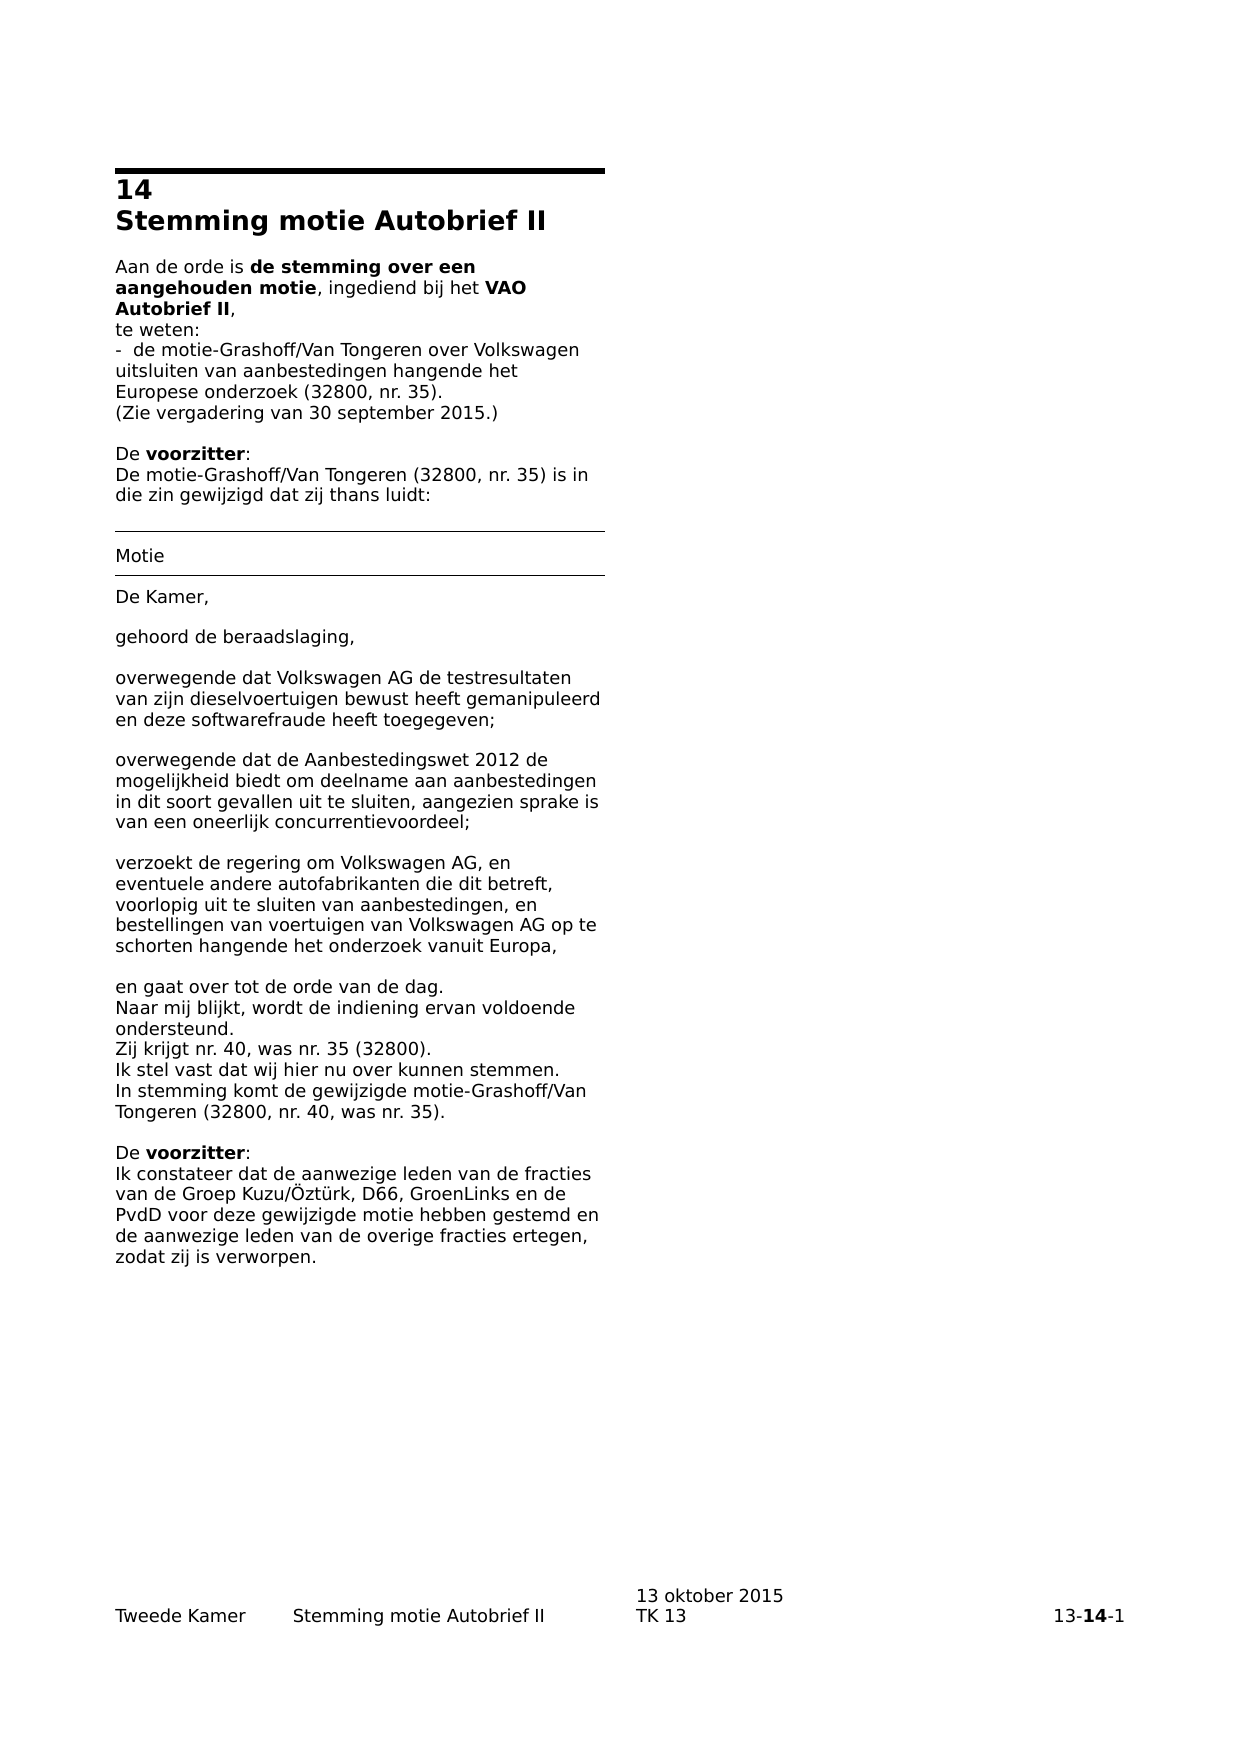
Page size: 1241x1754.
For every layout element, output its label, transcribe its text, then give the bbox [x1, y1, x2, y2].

text De voorzitter: [115, 1142, 605, 1163]
text Zij krijgt nr. 40, was nr. 35 (32800). [115, 1039, 605, 1060]
text Naar mij blijkt, wordt de indiening ervan voldoende ondersteund. [115, 997, 605, 1039]
text Ik constateer dat de aanwezige leden van de fracties van de Groep Kuzu/Öztürk, D66, GroenLinks en de PvdD voor deze gewijzigde motie hebben gestemd en de aanwezige leden van de overige fracties ertegen, zodat zij is verworpen. [115, 1163, 605, 1267]
text De voorzitter: [115, 443, 605, 464]
text Ik stel vast dat wij hier nu over kunnen stemmen. [115, 1060, 605, 1081]
text Motie [115, 546, 605, 567]
list de motie-Grashoff/Van Tongeren over Volkswagen uitsluiten van aanbestedingen hangende het Europese onderzoek (32800, nr. 35). [115, 340, 605, 403]
text gehoord de beraadslaging, [115, 627, 605, 648]
text overwegende dat Volkswagen AG de testresultaten van zijn dieselvoertuigen bewust heeft gemanipuleerd en deze softwarefraude heeft toegegeven; [115, 668, 605, 730]
text verzoekt de regering om Volkswagen AG, en eventuele andere autofabrikanten die dit betreft, voorlopig uit te sluiten van aanbestedingen, en bestellingen van voertuigen van Volkswagen AG op te schorten hangende het onderzoek vanuit Europa, [115, 853, 605, 957]
text te weten: [115, 319, 605, 340]
text De Kamer, [115, 587, 605, 607]
text (Zie vergadering van 30 september 2015.) [115, 403, 605, 423]
text In stemming komt de gewijzigde motie-Grashoff/Van Tongeren (32800, nr. 40, was nr. 35). [115, 1081, 605, 1122]
text Aan de orde is de stemming over een aangehouden motie, ingediend bij het VAO Autobrief II, [115, 257, 605, 319]
text en gaat over tot de orde van de dag. [115, 977, 605, 997]
title 14 Stemming motie Autobrief II [115, 174, 605, 237]
text De motie-Grashoff/Van Tongeren (32800, nr. 35) is in die zin gewijzigd dat zij thans luidt: [115, 464, 605, 506]
text overwegende dat de Aanbestedingswet 2012 de mogelijkheid biedt om deelname aan aanbestedingen in dit soort gevallen uit te sluiten, aangezien sprake is van een oneerlijk concurrentievoordeel; [115, 750, 605, 833]
